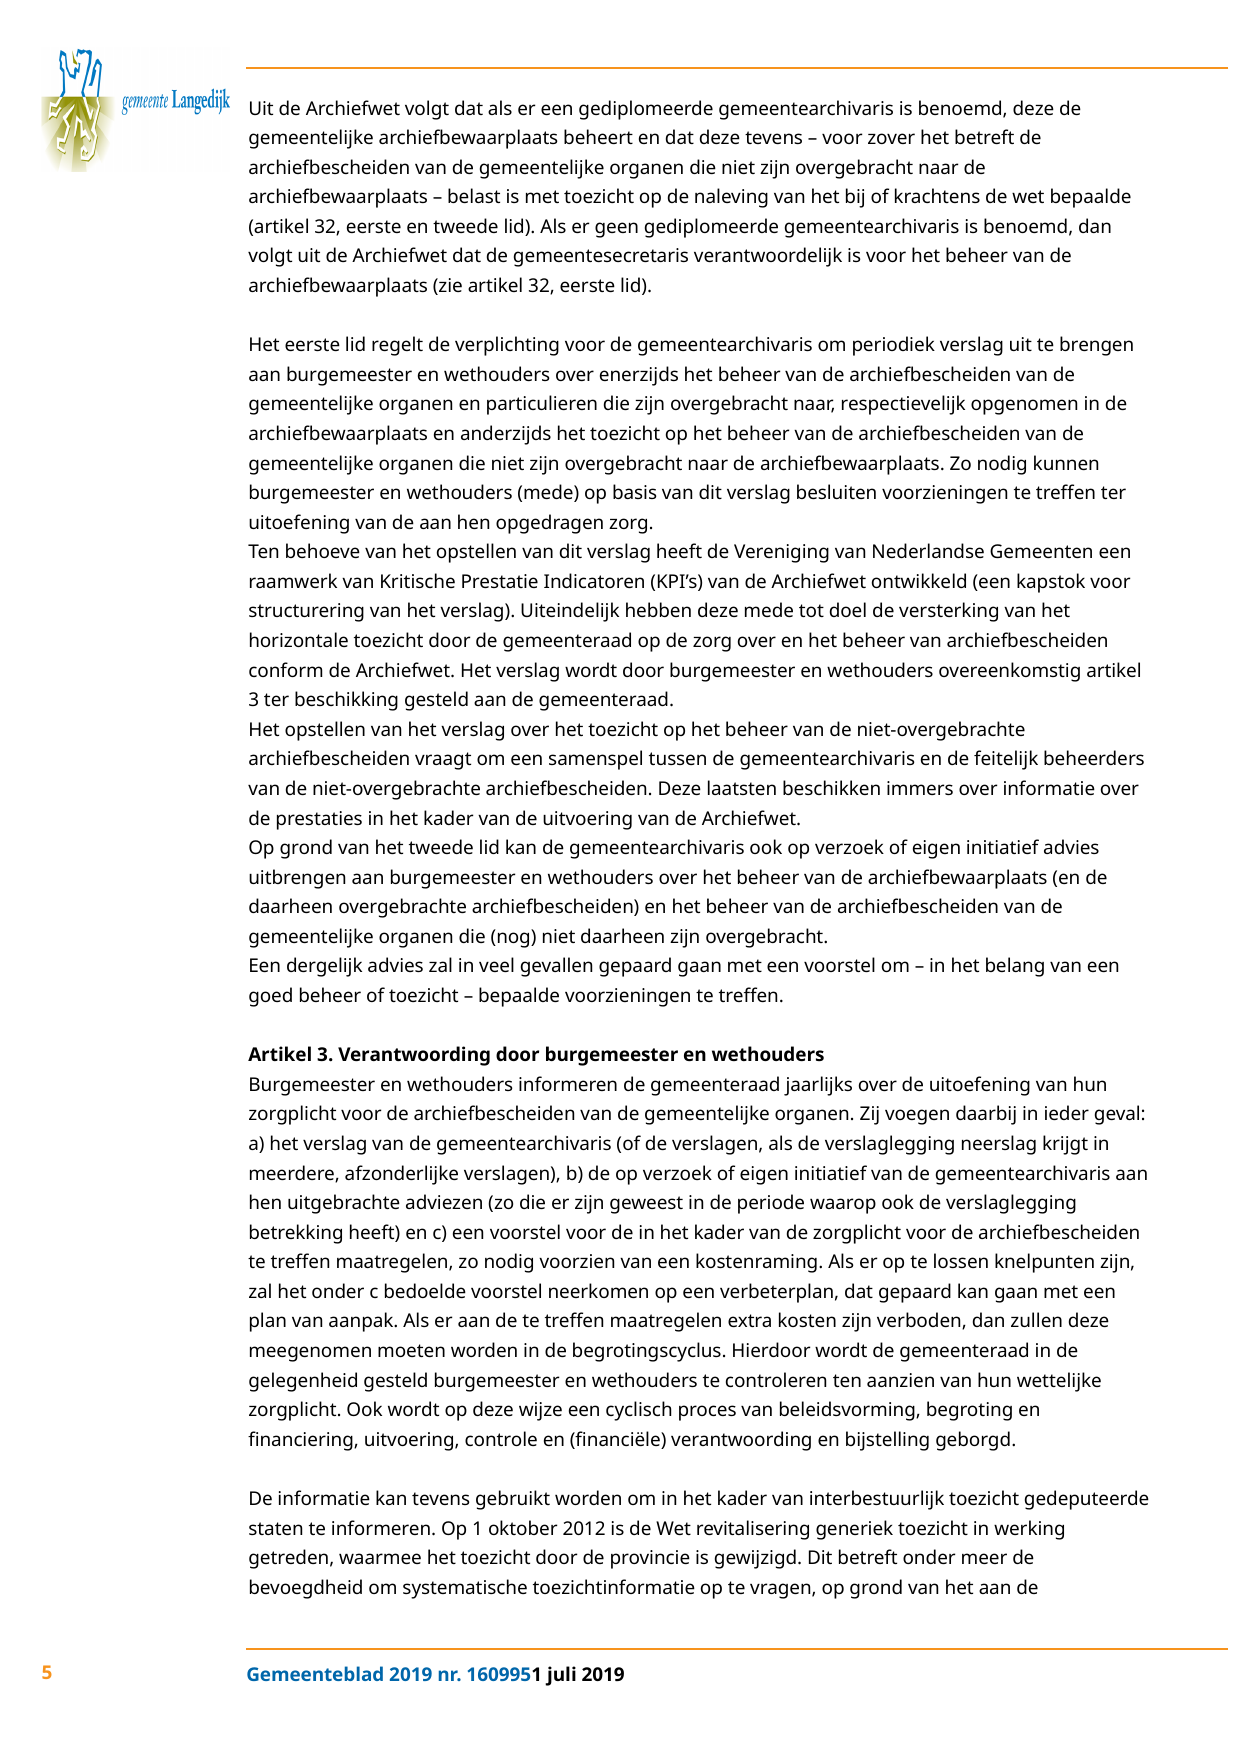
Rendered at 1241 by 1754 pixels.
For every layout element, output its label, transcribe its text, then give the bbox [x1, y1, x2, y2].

text Burgemeester en wethouders informeren de gemeenteraad jaarlijks over de uitoefening van hun zorgplicht voor de archiefbescheiden van de gemeentelijke organen. Zij voegen daarbij in ieder geval: a) het verslag van de gemeentearchivaris (of de verslagen, als de verslaglegging neerslag krijgt in meerdere, afzonderlijke verslagen), b) de op verzoek of eigen initiatief van de gemeentearchivaris aan hen uitgebrachte adviezen (zo die er zijn geweest in de periode waarop ook de verslaglegging betrekking heeft) en c) een voorstel voor de in het kader van de zorgplicht voor de archiefbescheiden te treffen maatregelen, zo nodig voorzien van een kostenraming. Als er op te lossen knelpunten zijn, zal het onder c bedoelde voorstel neerkomen op een verbeterplan, dat gepaard kan gaan met een plan van aanpak. Als er aan de te treffen maatregelen extra kosten zijn verboden, dan zullen deze meegenomen moeten worden in de begrotingscyclus. Hierdoor wordt de gemeenteraad in de gelegenheid gesteld burgemeester en wethouders te controleren ten aanzien van hun wettelijke zorgplicht. Ook wordt op deze wijze een cyclisch proces van beleidsvorming, begroting en financiering, uitvoering, controle en (financiële) verantwoording en bijstelling geborgd. [248, 1071, 1152, 1452]
picture [41, 47, 231, 172]
text Het opstellen van het verslag over het toezicht op het beheer van de niet-overgebrachte archiefbescheiden vraagt om een samenspel tussen de gemeentearchivaris en de feitelijk beheerders van de niet-overgebrachte archiefbescheiden. Deze laatsten beschikken immers over informatie over de prestaties in het kader van de uitvoering van de Archiefwet. [248, 716, 1152, 831]
text Het eerste lid regelt de verplichting voor de gemeentearchivaris om periodiek verslag uit te brengen aan burgemeester en wethouders over enerzijds het beheer van de archiefbescheiden van de gemeentelijke organen en particulieren die zijn overgebracht naar, respectievelijk opgenomen in de archiefbewaarplaats en anderzijds het toezicht op het beheer van de archiefbescheiden van de gemeentelijke organen die niet zijn overgebracht naar de archiefbewaarplaats. Zo nodig kunnen burgemeester en wethouders (mede) op basis van dit verslag besluiten voorzieningen te treffen ter uitoefening van de aan hen opgedragen zorg. [248, 331, 1152, 535]
text De informatie kan tevens gebruikt worden om in het kader van interbestuurlijk toezicht gedeputeerde staten te informeren. Op 1 oktober 2012 is de Wet revitalisering generiek toezicht in werking getreden, waarmee het toezicht door de provincie is gewijzigd. Dit betreft onder meer de bevoegdheid om systematische toezichtinformatie op te vragen, op grond van het aan de [248, 1485, 1152, 1600]
text Uit de Archiefwet volgt dat als er een gediplomeerde gemeentearchivaris is benoemd, deze de gemeentelijke archiefbewaarplaats beheert en dat deze tevens – voor zover het betreft de archiefbescheiden van de gemeentelijke organen die niet zijn overgebracht naar de archiefbewaarplaats – belast is met toezicht op de naleving van het bij of krachtens de wet bepaalde (artikel 32, eerste en tweede lid). Als er geen gediplomeerde gemeentearchivaris is benoemd, dan volgt uit de Archiefwet dat de gemeentesecretaris verantwoordelijk is voor het beheer van de archiefbewaarplaats (zie artikel 32, eerste lid). [248, 95, 1152, 298]
text Een dergelijk advies zal in veel gevallen gepaard gaan met een voorstel om – in het belang van een goed beheer of toezicht – bepaalde voorzieningen te treffen. [248, 953, 1152, 1008]
text Ten behoeve van het opstellen van dit verslag heeft de Vereniging van Nederlandse Gemeenten een raamwerk van Kritische Prestatie Indicatoren (KPI’s) van de Archiefwet ontwikkeld (een kapstok voor structurering van het verslag). Uiteindelijk hebben deze mede tot doel de versterking van het horizontale toezicht door de gemeenteraad op de zorg over en het beheer van archiefbescheiden conform de Archiefwet. Het verslag wordt door burgemeester en wethouders overeenkomstig artikel 3 ter beschikking gesteld aan de gemeenteraad. [248, 538, 1152, 712]
text Op grond van het tweede lid kan de gemeentearchivaris ook op verzoek of eigen initiatief advies uitbrengen aan burgemeester en wethouders over het beheer van de archiefbewaarplaats (en de daarheen overgebrachte archiefbescheiden) en het beheer van de archiefbescheiden van de gemeentelijke organen die (nog) niet daarheen zijn overgebracht. [248, 834, 1152, 949]
text Artikel 3. Verantwoording door burgemeester en wethouders [248, 1041, 1152, 1067]
